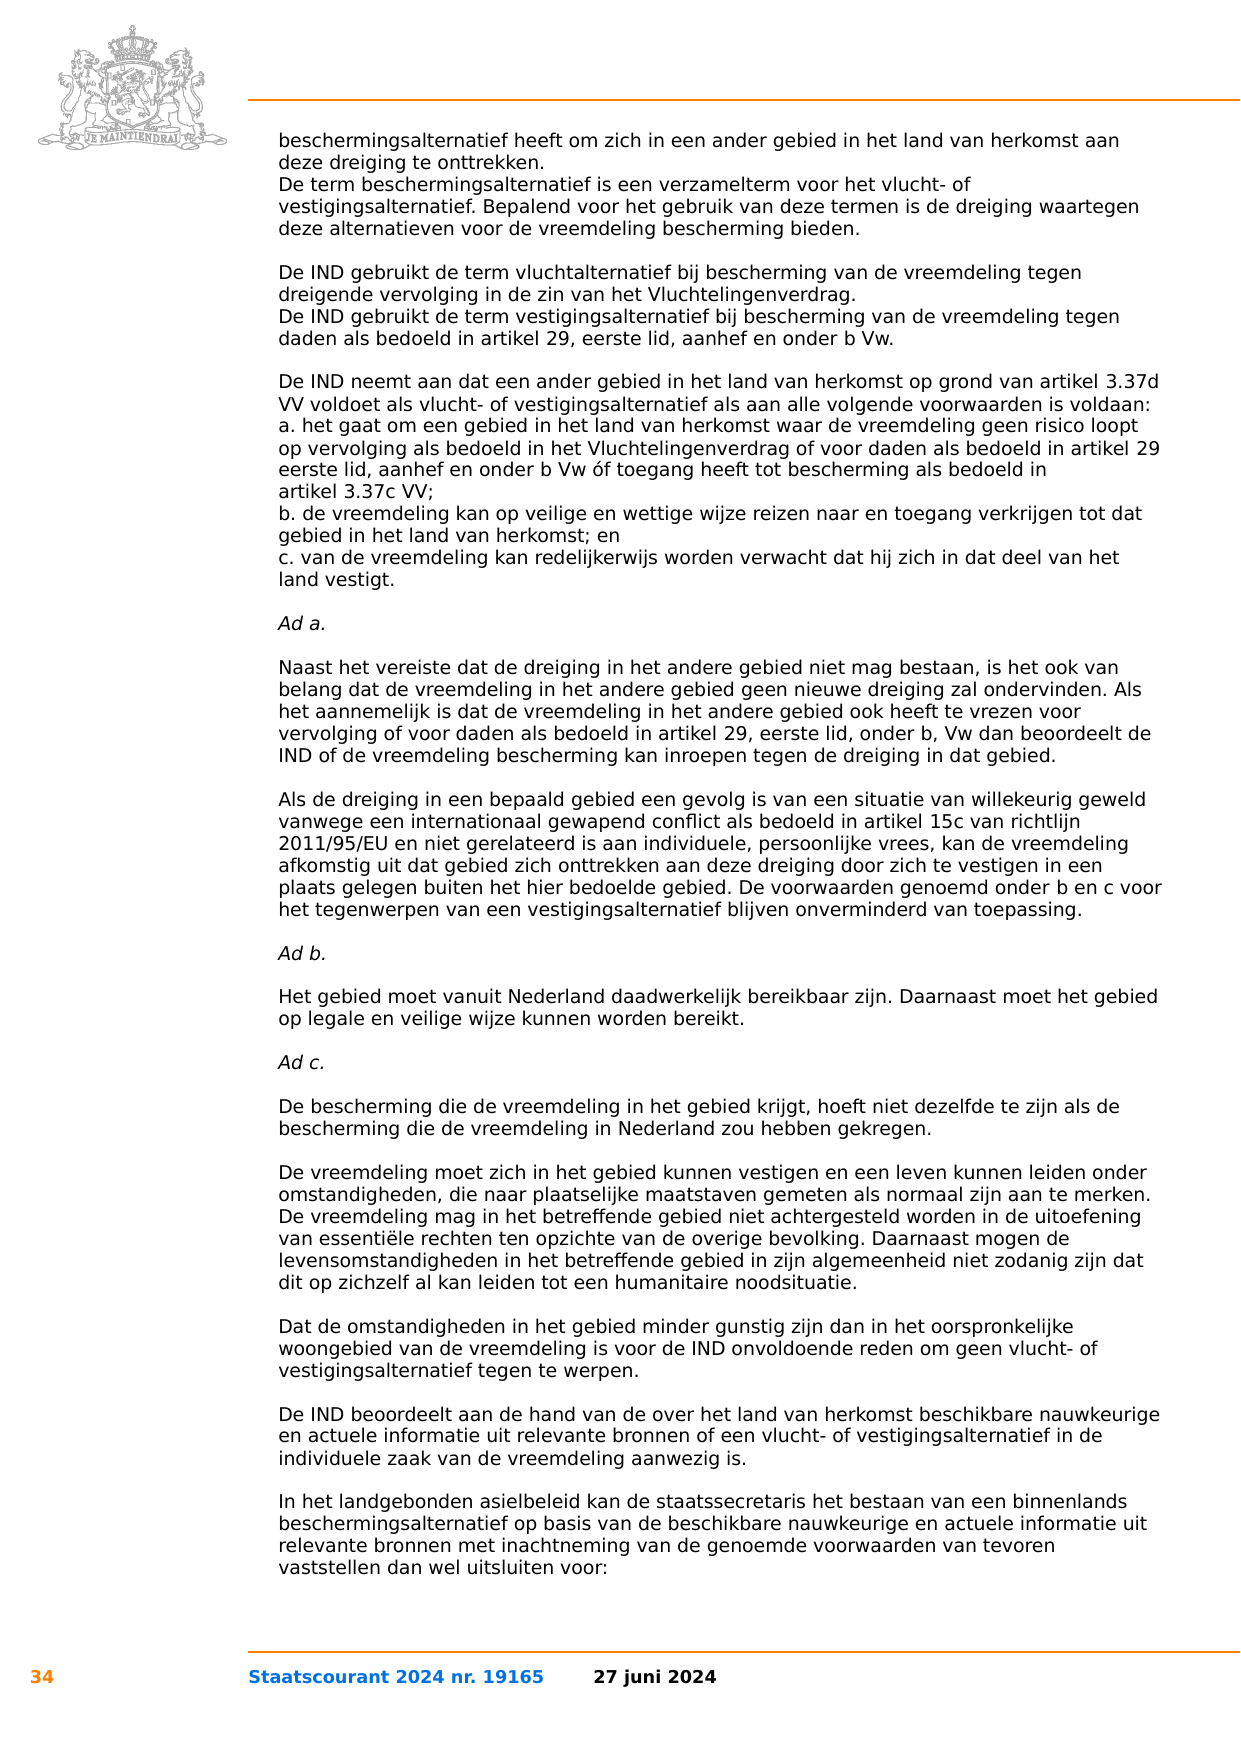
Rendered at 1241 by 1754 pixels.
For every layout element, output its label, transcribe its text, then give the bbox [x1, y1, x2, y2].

text De IND neemt aan dat een ander gebied in het land van herkomst op grond van artikel 3.37d VV voldoet als vlucht- of vestigingsalternatief als aan alle volgende voorwaarden is voldaan: [278, 371, 1163, 415]
subtitle Ad a. [278, 613, 1163, 635]
text De IND beoordeelt aan de hand van de over het land van herkomst beschikbare nauwkeurige en actuele informatie uit relevante bronnen of een vlucht- of vestigingsalternatief in de individuele zaak van de vreemdeling aanwezig is. [278, 1403, 1163, 1469]
subtitle Ad c. [278, 1052, 1163, 1074]
text De IND gebruikt de term vluchtalternatief bij bescherming van de vreemdeling tegen dreigende vervolging in de zin van het Vluchtelingenverdrag. [278, 262, 1163, 306]
text De IND gebruikt de term vestigingsalternatief bij bescherming van de vreemdeling tegen daden als bedoeld in artikel 29, eerste lid, aanhef en onder b Vw. [278, 306, 1163, 349]
text In het landgebonden asielbeleid kan de staatssecretaris het bestaan van een binnenlands beschermingsalternatief op basis van de beschikbare nauwkeurige en actuele informatie uit relevante bronnen met inachtneming van de genoemde voorwaarden van tevoren vaststellen dan wel uitsluiten voor: [278, 1491, 1163, 1579]
text a. het gaat om een gebied in het land van herkomst waar de vreemdeling geen risico loopt op vervolging als bedoeld in het Vluchtelingenverdrag of voor daden als bedoeld in artikel 29 eerste lid, aanhef en onder b Vw óf toegang heeft tot bescherming als bedoeld in artikel 3.37c VV; [278, 415, 1163, 503]
text Dat de omstandigheden in het gebied minder gunstig zijn dan in het oorspronkelijke woongebied van de vreemdeling is voor de IND onvoldoende reden om geen vlucht- of vestigingsalternatief tegen te werpen. [278, 1316, 1163, 1382]
subtitle Ad b. [278, 942, 1163, 964]
text b. de vreemdeling kan op veilige en wettige wijze reizen naar en toegang verkrijgen tot dat gebied in het land van herkomst; en [278, 503, 1163, 547]
picture [38, 25, 227, 150]
text Naast het vereiste dat de dreiging in het andere gebied niet mag bestaan, is het ook van belang dat de vreemdeling in het andere gebied geen nieuwe dreiging zal ondervinden. Als het aannemelijk is dat de vreemdeling in het andere gebied ook heeft te vrezen voor vervolging of voor daden als bedoeld in artikel 29, eerste lid, onder b, Vw dan beoordeelt de IND of de vreemdeling bescherming kan inroepen tegen de dreiging in dat gebied. [278, 657, 1163, 767]
text beschermingsalternatief heeft om zich in een ander gebied in het land van herkomst aan deze dreiging te onttrekken. [278, 130, 1163, 174]
text Het gebied moet vanuit Nederland daadwerkelijk bereikbaar zijn. Daarnaast moet het gebied op legale en veilige wijze kunnen worden bereikt. [278, 986, 1163, 1030]
text Als de dreiging in een bepaald gebied een gevolg is van een situatie van willekeurig geweld vanwege een internationaal gewapend conflict als bedoeld in artikel 15c van richtlijn 2011/95/EU en niet gerelateerd is aan individuele, persoonlijke vrees, kan de vreemdeling afkomstig uit dat gebied zich onttrekken aan deze dreiging door zich te vestigen in een plaats gelegen buiten het hier bedoelde gebied. De voorwaarden genoemd onder b en c voor het tegenwerpen van een vestigingsalternatief blijven onverminderd van toepassing. [278, 789, 1163, 921]
text De vreemdeling moet zich in het gebied kunnen vestigen en een leven kunnen leiden onder omstandigheden, die naar plaatselijke maatstaven gemeten als normaal zijn aan te merken. De vreemdeling mag in het betreffende gebied niet achtergesteld worden in de uitoefening van essentiële rechten ten opzichte van de overige bevolking. Daarnaast mogen de levensomstandigheden in het betreffende gebied in zijn algemeenheid niet zodanig zijn dat dit op zichzelf al kan leiden tot een humanitaire noodsituatie. [278, 1162, 1163, 1294]
text c. van de vreemdeling kan redelijkerwijs worden verwacht dat hij zich in dat deel van het land vestigt. [278, 547, 1163, 591]
text De bescherming die de vreemdeling in het gebied krijgt, hoeft niet dezelfde te zijn als de bescherming die de vreemdeling in Nederland zou hebben gekregen. [278, 1096, 1163, 1140]
text De term beschermingsalternatief is een verzamelterm voor het vlucht- of vestigingsalternatief. Bepalend voor het gebruik van deze termen is de dreiging waartegen deze alternatieven voor de vreemdeling bescherming bieden. [278, 174, 1163, 240]
